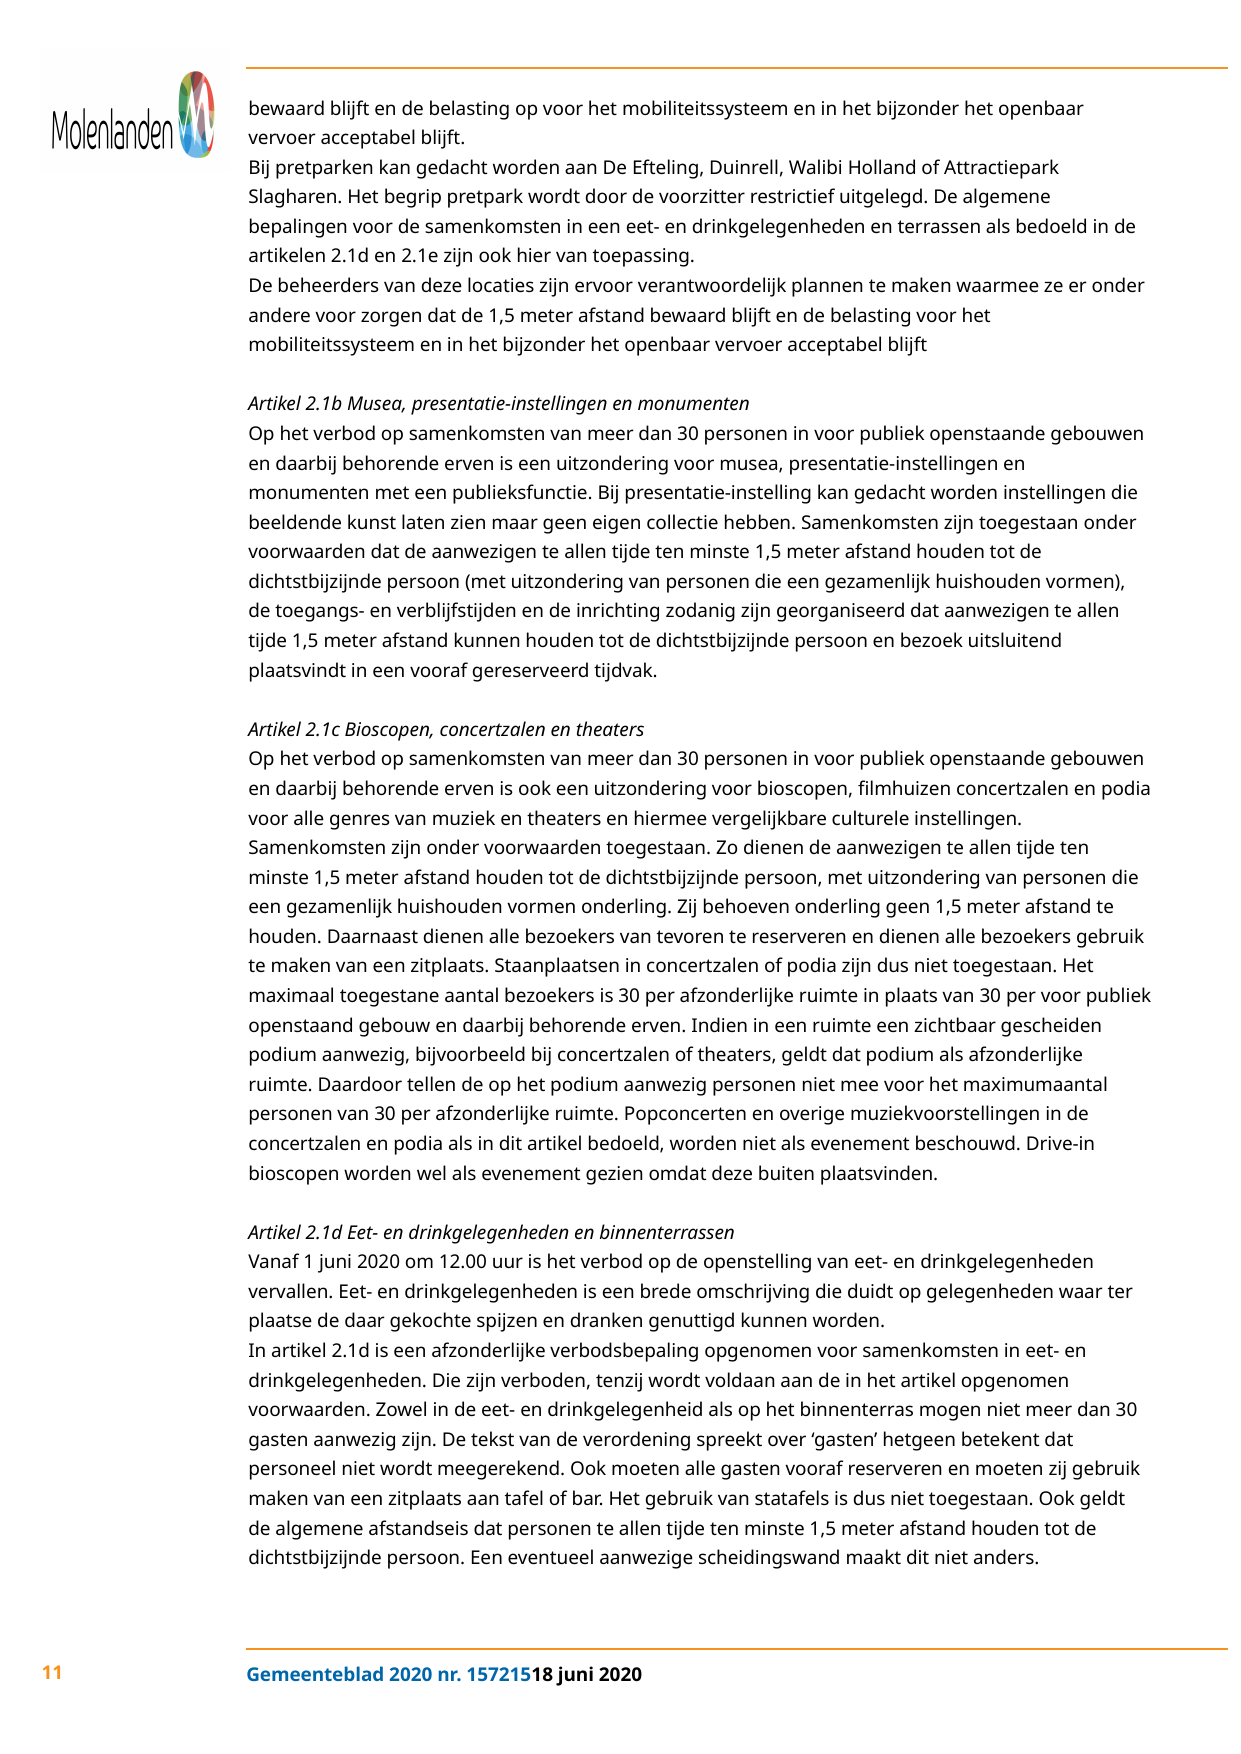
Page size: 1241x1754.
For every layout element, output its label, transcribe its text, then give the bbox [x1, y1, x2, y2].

text Bij pretparken kan gedacht worden aan De Efteling, Duinrell, Walibi Holland of Attractiepark Slagharen. Het begrip pretpark wordt door de voorzitter restrictief uitgelegd. De algemene bepalingen voor de samenkomsten in een eet- en drinkgelegenheden en terrassen als bedoeld in de artikelen 2.1d en 2.1e zijn ook hier van toepassing. [248, 154, 1152, 268]
picture [41, 47, 231, 172]
text Vanaf 1 juni 2020 om 12.00 uur is het verbod op de openstelling van eet- en drinkgelegenheden vervallen. Eet- en drinkgelegenheden is een brede omschrijving die duidt op gelegenheden waar ter plaatse de daar gekochte spijzen en dranken genuttigd kunnen worden. [248, 1248, 1152, 1333]
text Op het verbod op samenkomsten van meer dan 30 personen in voor publiek openstaande gebouwen en daarbij behorende erven is een uitzondering voor musea, presentatie-instellingen en monumenten met een publieksfunctie. Bij presentatie-instelling kan gedacht worden instellingen die beeldende kunst laten zien maar geen eigen collectie hebben. Samenkomsten zijn toegestaan onder voorwaarden dat de aanwezigen te allen tijde ten minste 1,5 meter afstand houden tot de dichtstbijzijnde persoon (met uitzondering van personen die een gezamenlijk huishouden vormen), de toegangs- en verblijfstijden en de inrichting zodanig zijn georganiseerd dat aanwezigen te allen tijde 1,5 meter afstand kunnen houden tot de dichtstbijzijnde persoon en bezoek uitsluitend plaatsvindt in een vooraf gereserveerd tijdvak. [248, 420, 1152, 683]
text Artikel 2.1b Musea, presentatie-instellingen en monumenten [248, 391, 1152, 416]
text De beheerders van deze locaties zijn ervoor verantwoordelijk plannen te maken waarmee ze er onder andere voor zorgen dat de 1,5 meter afstand bewaard blijft en de belasting voor het mobiliteitssysteem en in het bijzonder het openbaar vervoer acceptabel blijft [248, 272, 1152, 357]
text Artikel 2.1d Eet- en drinkgelegenheden en binnenterrassen [248, 1219, 1152, 1245]
text Op het verbod op samenkomsten van meer dan 30 personen in voor publiek openstaande gebouwen en daarbij behorende erven is ook een uitzondering voor bioscopen, filmhuizen concertzalen en podia voor alle genres van muziek en theaters en hiermee vergelijkbare culturele instellingen. Samenkomsten zijn onder voorwaarden toegestaan. Zo dienen de aanwezigen te allen tijde ten minste 1,5 meter afstand houden tot de dichtstbijzijnde persoon, met uitzondering van personen die een gezamenlijk huishouden vormen onderling. Zij behoeven onderling geen 1,5 meter afstand te houden. Daarnaast dienen alle bezoekers van tevoren te reserveren en dienen alle bezoekers gebruik te maken van een zitplaats. Staanplaatsen in concertzalen of podia zijn dus niet toegestaan. Het maximaal toegestane aantal bezoekers is 30 per afzonderlijke ruimte in plaats van 30 per voor publiek openstaand gebouw en daarbij behorende erven. Indien in een ruimte een zichtbaar gescheiden podium aanwezig, bijvoorbeeld bij concertzalen of theaters, geldt dat podium als afzonderlijke ruimte. Daardoor tellen de op het podium aanwezig personen niet mee voor het maximumaantal personen van 30 per afzonderlijke ruimte. Popconcerten en overige muziekvoorstellingen in de concertzalen en podia als in dit artikel bedoeld, worden niet als evenement beschouwd. Drive-in bioscopen worden wel als evenement gezien omdat deze buiten plaatsvinden. [248, 746, 1152, 1186]
text Artikel 2.1c Bioscopen, concertzalen en theaters [248, 716, 1152, 742]
text In artikel 2.1d is een afzonderlijke verbodsbepaling opgenomen voor samenkomsten in eet- en drinkgelegenheden. Die zijn verboden, tenzij wordt voldaan aan de in het artikel opgenomen voorwaarden. Zowel in de eet- en drinkgelegenheid als op het binnenterras mogen niet meer dan 30 gasten aanwezig zijn. De tekst van de verordening spreekt over ‘gasten’ hetgeen betekent dat personeel niet wordt meegerekend. Ook moeten alle gasten vooraf reserveren en moeten zij gebruik maken van een zitplaats aan tafel of bar. Het gebruik van statafels is dus niet toegestaan. Ook geldt de algemene afstandseis dat personen te allen tijde ten minste 1,5 meter afstand houden tot de dichtstbijzijnde persoon. Een eventueel aanwezige scheidingswand maakt dit niet anders. [248, 1337, 1152, 1570]
text bewaard blijft en de belasting op voor het mobiliteitssysteem en in het bijzonder het openbaar vervoer acceptabel blijft. [248, 95, 1152, 150]
